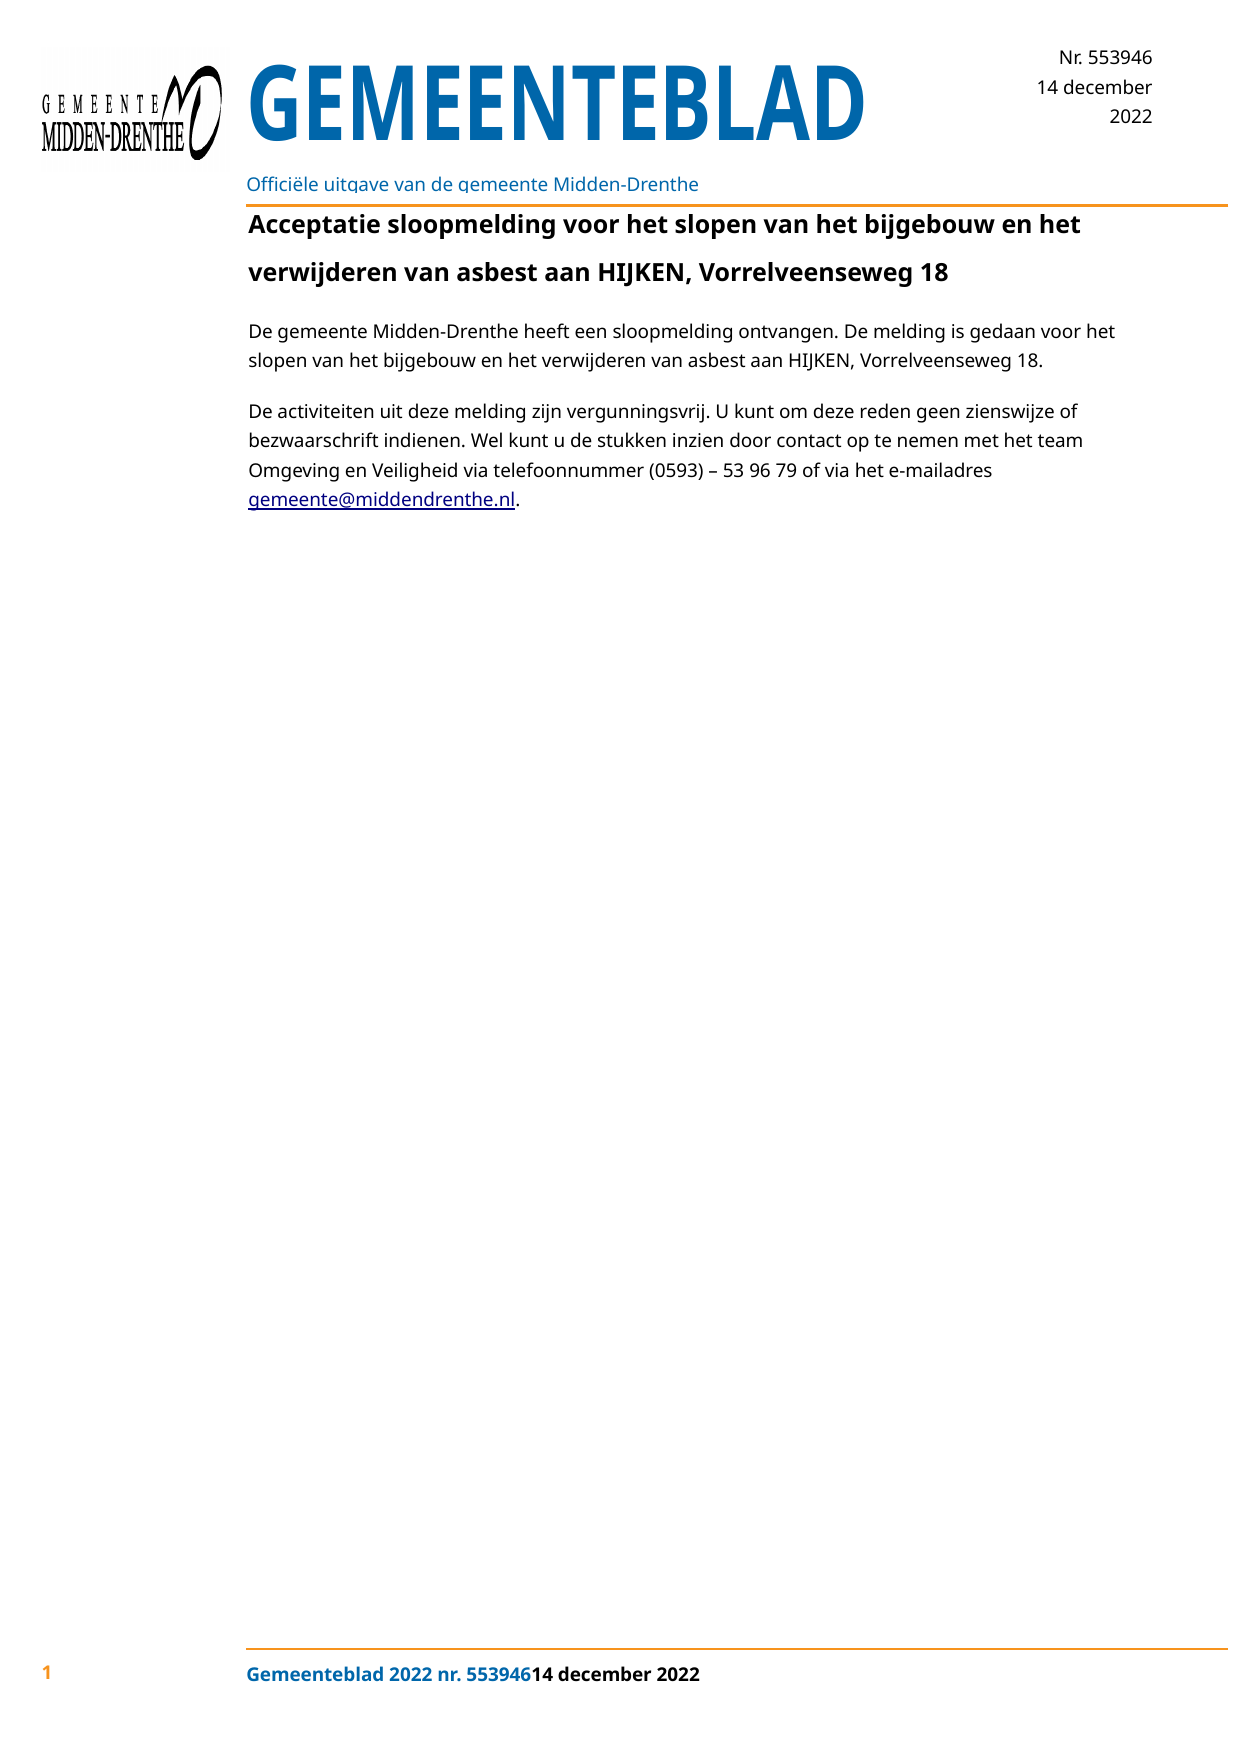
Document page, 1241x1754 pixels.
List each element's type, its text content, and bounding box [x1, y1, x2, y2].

picture [41, 47, 231, 172]
text Acceptatie sloopmelding voor het slopen van het bijgebouw en het verwijderen van asbest aan HIJKEN, Vorrelveenseweg 18 [248, 207, 1152, 288]
text De activiteiten uit deze melding zijn vergunningsvrij. U kunt om deze reden geen zienswijze of bezwaarschrift indienen. Wel kunt u de stukken inzien door contact op te nemen met het team Omgeving en Veiligheid via telefoonnummer (0593) – 53 96 79 of via het e-mailadres gemeente@middendrenthe.nl. [248, 398, 1152, 512]
text De gemeente Midden-Drenthe heeft een sloopmelding ontvangen. De melding is gedaan voor het slopen van het bijgebouw en het verwijderen van asbest aan HIJKEN, Vorrelveenseweg 18. [248, 318, 1152, 373]
